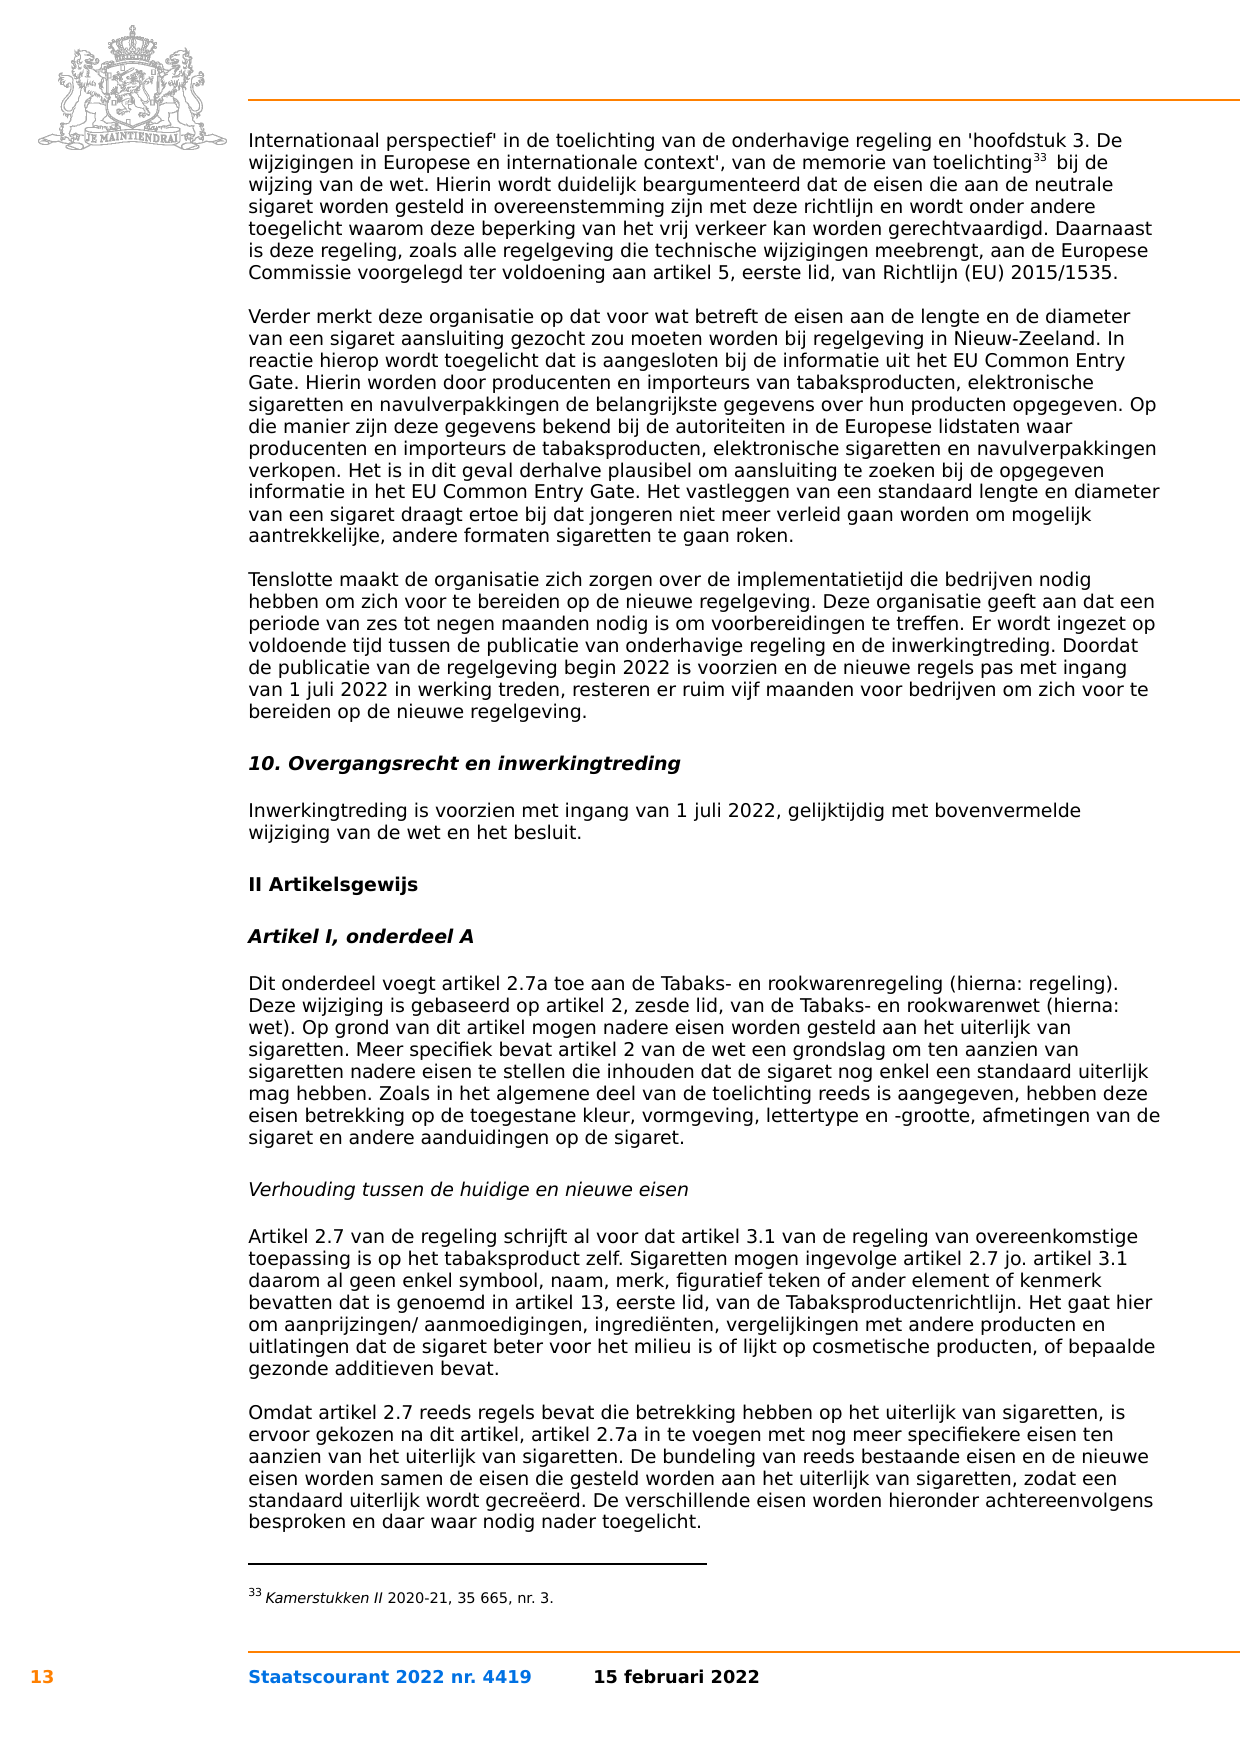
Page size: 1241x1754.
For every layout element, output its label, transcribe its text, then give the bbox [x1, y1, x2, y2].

text Dit onderdeel voegt artikel 2.7a toe aan de Tabaks- en rookwarenregeling (hierna: regeling). Deze wijziging is gebaseerd op artikel 2, zesde lid, van de Tabaks- en rookwarenwet (hierna: wet). Op grond van dit artikel mogen nadere eisen worden gesteld aan het uiterlijk van sigaretten. Meer specifiek bevat artikel 2 van de wet een grondslag om ten aanzien van sigaretten nadere eisen te stellen die inhouden dat de sigaret nog enkel een standaard uiterlijk mag hebben. Zoals in het algemene deel van de toelichting reeds is aangegeven, hebben deze eisen betrekking op de toegestane kleur, vormgeving, lettertype en -grootte, afmetingen van de sigaret en andere aanduidingen op de sigaret. [248, 973, 1163, 1149]
picture [38, 25, 227, 150]
text Omdat artikel 2.7 reeds regels bevat die betrekking hebben op het uiterlijk van sigaretten, is ervoor gekozen na dit artikel, artikel 2.7a in te voegen met nog meer specifiekere eisen ten aanzien van het uiterlijk van sigaretten. De bundeling van reeds bestaande eisen en de nieuwe eisen worden samen de eisen die gesteld worden aan het uiterlijk van sigaretten, zodat een standaard uiterlijk wordt gecreëerd. De verschillende eisen worden hieronder achtereenvolgens besproken en daar waar nodig nader toegelicht. [248, 1402, 1163, 1533]
text Verder merkt deze organisatie op dat voor wat betreft de eisen aan de lengte en de diameter van een sigaret aansluiting gezocht zou moeten worden bij regelgeving in Nieuw-Zeeland. In reactie hierop wordt toegelicht dat is aangesloten bij de informatie uit het EU Common Entry Gate. Hierin worden door producenten en importeurs van tabaksproducten, elektronische sigaretten en navulverpakkingen de belangrijkste gegevens over hun producten opgegeven. Op die manier zijn deze gegevens bekend bij de autoriteiten in de Europese lidstaten waar producenten en importeurs de tabaksproducten, elektronische sigaretten en navulverpakkingen verkopen. Het is in dit geval derhalve plausibel om aansluiting te zoeken bij de opgegeven informatie in het EU Common Entry Gate. Het vastleggen van een standaard lengte en diameter van een sigaret draagt ertoe bij dat jongeren niet meer verleid gaan worden om mogelijk aantrekkelijke, andere formaten sigaretten te gaan roken. [248, 306, 1163, 547]
subtitle Verhouding tussen de huidige en nieuwe eisen [248, 1179, 1163, 1201]
text Tenslotte maakt de organisatie zich zorgen over de implementatietijd die bedrijven nodig hebben om zich voor te bereiden op de nieuwe regelgeving. Deze organisatie geeft aan dat een periode van zes tot negen maanden nodig is om voorbereidingen te treffen. Er wordt ingezet op voldoende tijd tussen de publicatie van onderhavige regeling en de inwerkingtreding. Doordat de publicatie van de regelgeving begin 2022 is voorzien en de nieuwe regels pas met ingang van 1 juli 2022 in werking treden, resteren er ruim vijf maanden voor bedrijven om zich voor te bereiden op de nieuwe regelgeving. [248, 569, 1163, 723]
subtitle Artikel I, onderdeel A [248, 926, 1163, 948]
subtitle II Artikelsgewijs [248, 874, 1163, 896]
subtitle 10. Overgangsrecht en inwerkingtreding [248, 753, 1163, 775]
text Inwerkingtreding is voorzien met ingang van 1 juli 2022, gelijktijdig met bovenvermelde wijziging van de wet en het besluit. [248, 800, 1163, 844]
text Kamerstukken II 2020-21, 35 665, nr. 3. [248, 1586, 1163, 1608]
text Artikel 2.7 van de regeling schrijft al voor dat artikel 3.1 van de regeling van overeenkomstige toepassing is op het tabaksproduct zelf. Sigaretten mogen ingevolge artikel 2.7 jo. artikel 3.1 daarom al geen enkel symbool, naam, merk, figuratief teken of ander element of kenmerk bevatten dat is genoemd in artikel 13, eerste lid, van de Tabaksproductenrichtlijn. Het gaat hier om aanprijzingen/ aanmoedigingen, ingrediënten, vergelijkingen met andere producten en uitlatingen dat de sigaret beter voor het milieu is of lijkt op cosmetische producten, of bepaalde gezonde additieven bevat. [248, 1226, 1163, 1380]
text Internationaal perspectief' in de toelichting van de onderhavige regeling en 'hoofdstuk 3. De wijzigingen in Europese en internationale context', van de memorie van toelichting bij de wijzing van de wet. Hierin wordt duidelijk beargumenteerd dat de eisen die aan de neutrale sigaret worden gesteld in overeenstemming zijn met deze richtlijn en wordt onder andere toegelicht waarom deze beperking van het vrij verkeer kan worden gerechtvaardigd. Daarnaast is deze regeling, zoals alle regelgeving die technische wijzigingen meebrengt, aan de Europese Commissie voorgelegd ter voldoening aan artikel 5, eerste lid, van Richtlijn (EU) 2015/1535. [248, 130, 1163, 284]
